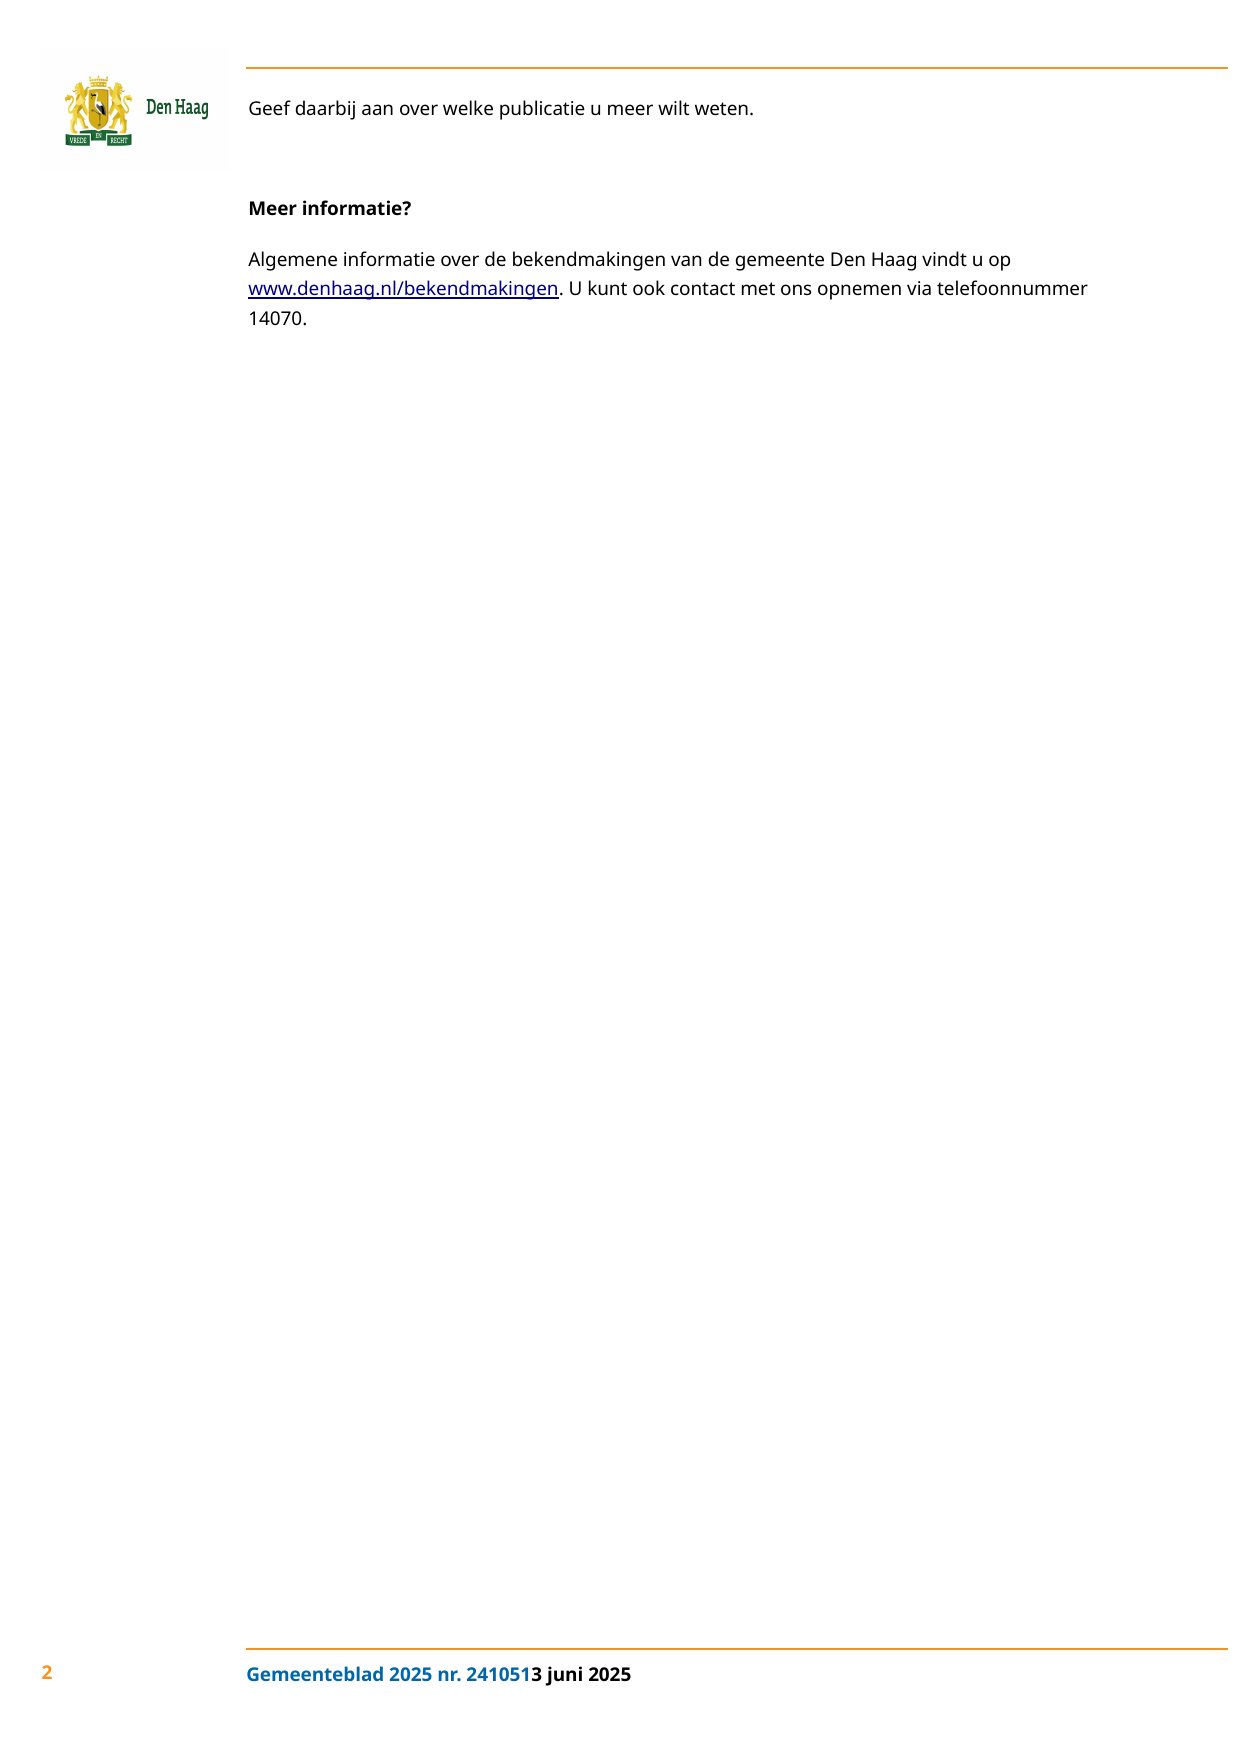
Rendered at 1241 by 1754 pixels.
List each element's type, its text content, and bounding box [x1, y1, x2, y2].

picture [41, 47, 231, 172]
text Geef daarbij aan over welke publicatie u meer wilt weten. [248, 95, 1152, 121]
text Algemene informatie over de bekendmakingen van de gemeente Den Haag vindt u op www.denhaag.nl/bekendmakingen. U kunt ook contact met ons opnemen via telefoonnummer 14070. [248, 246, 1152, 331]
text Meer informatie? [248, 196, 1152, 221]
